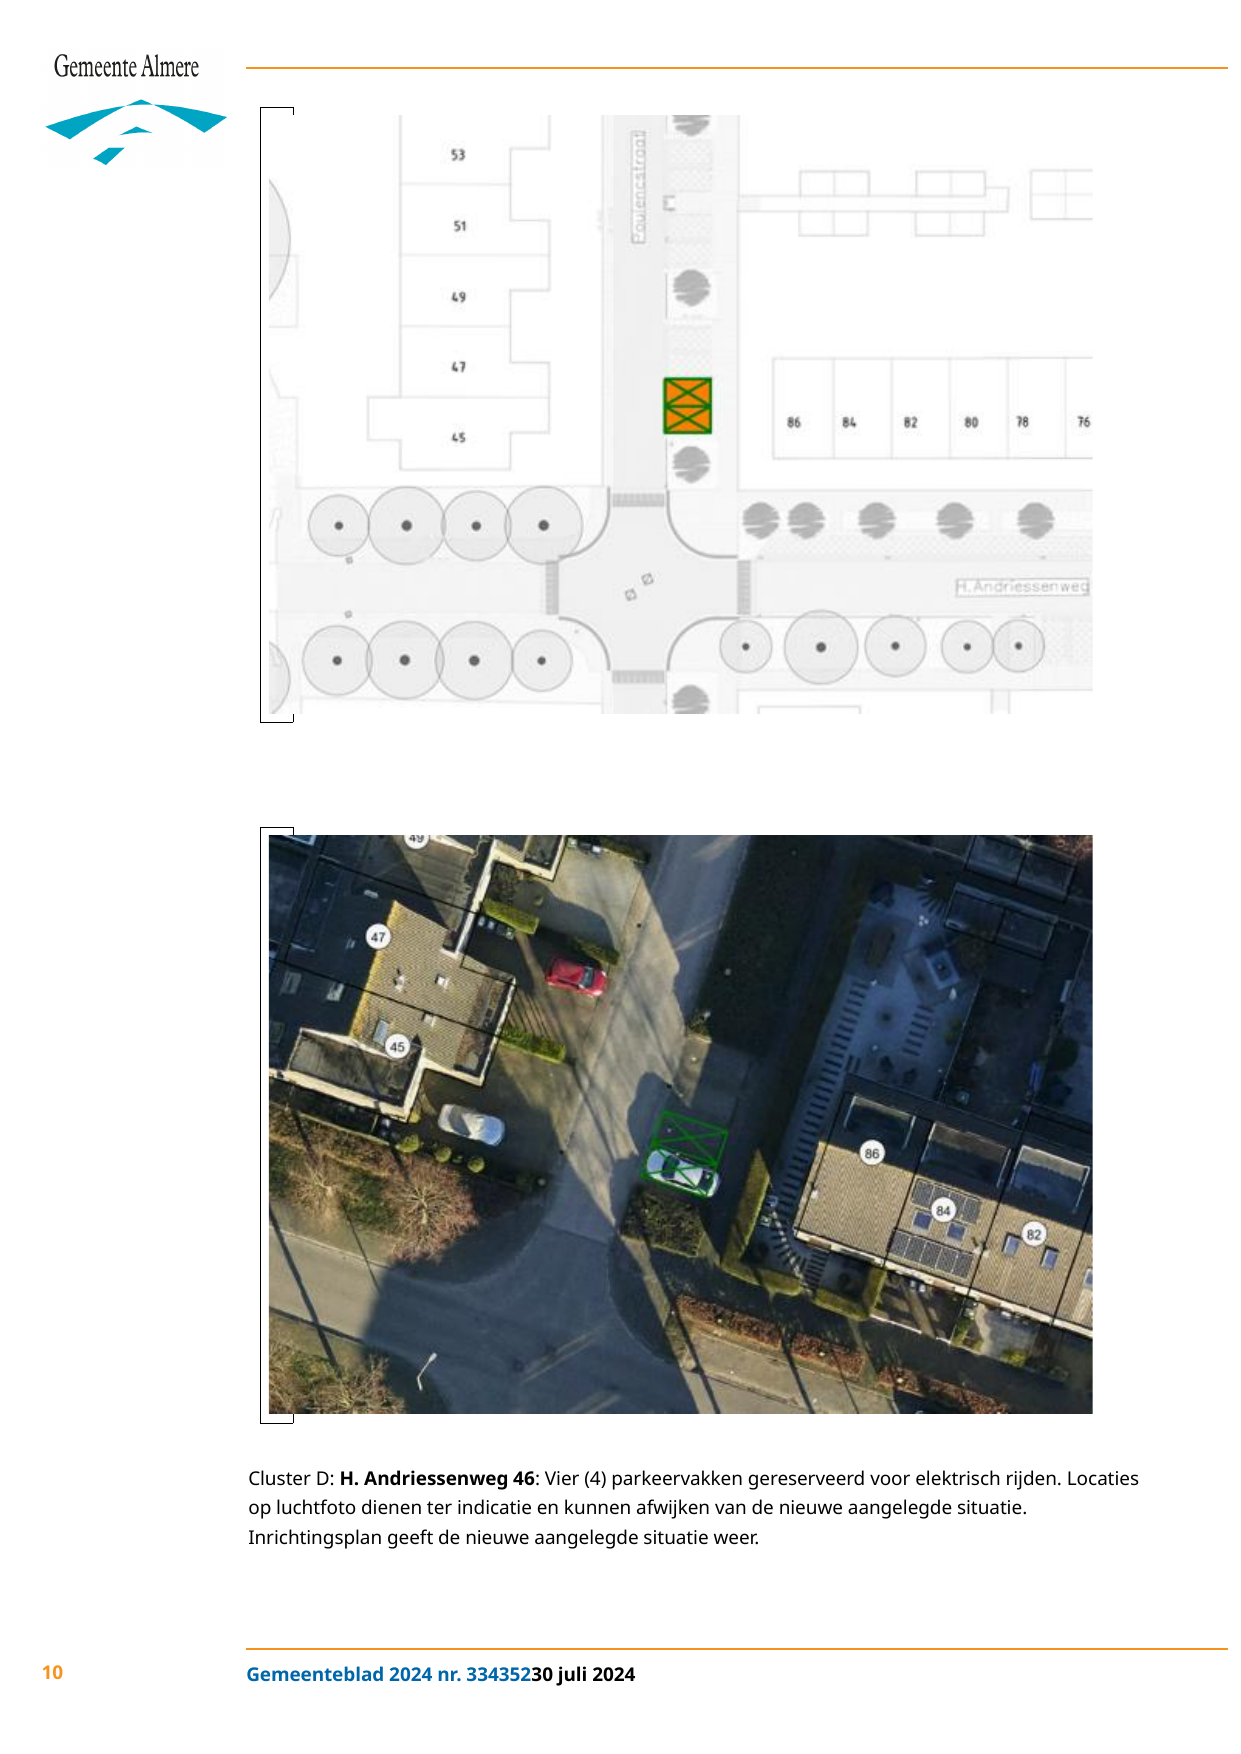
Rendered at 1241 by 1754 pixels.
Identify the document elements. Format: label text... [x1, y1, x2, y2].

picture [268, 115, 1093, 714]
picture [41, 47, 231, 172]
picture [268, 835, 1093, 1414]
text Cluster D: H. Andriessenweg 46: Vier (4) parkeervakken gereserveerd voor elektrisch rijden. Locaties op luchtfoto dienen ter indicatie en kunnen afwijken van de nieuwe aangelegde situatie. Inrichtingsplan geeft de nieuwe aangelegde situatie weer. [248, 1465, 1152, 1550]
